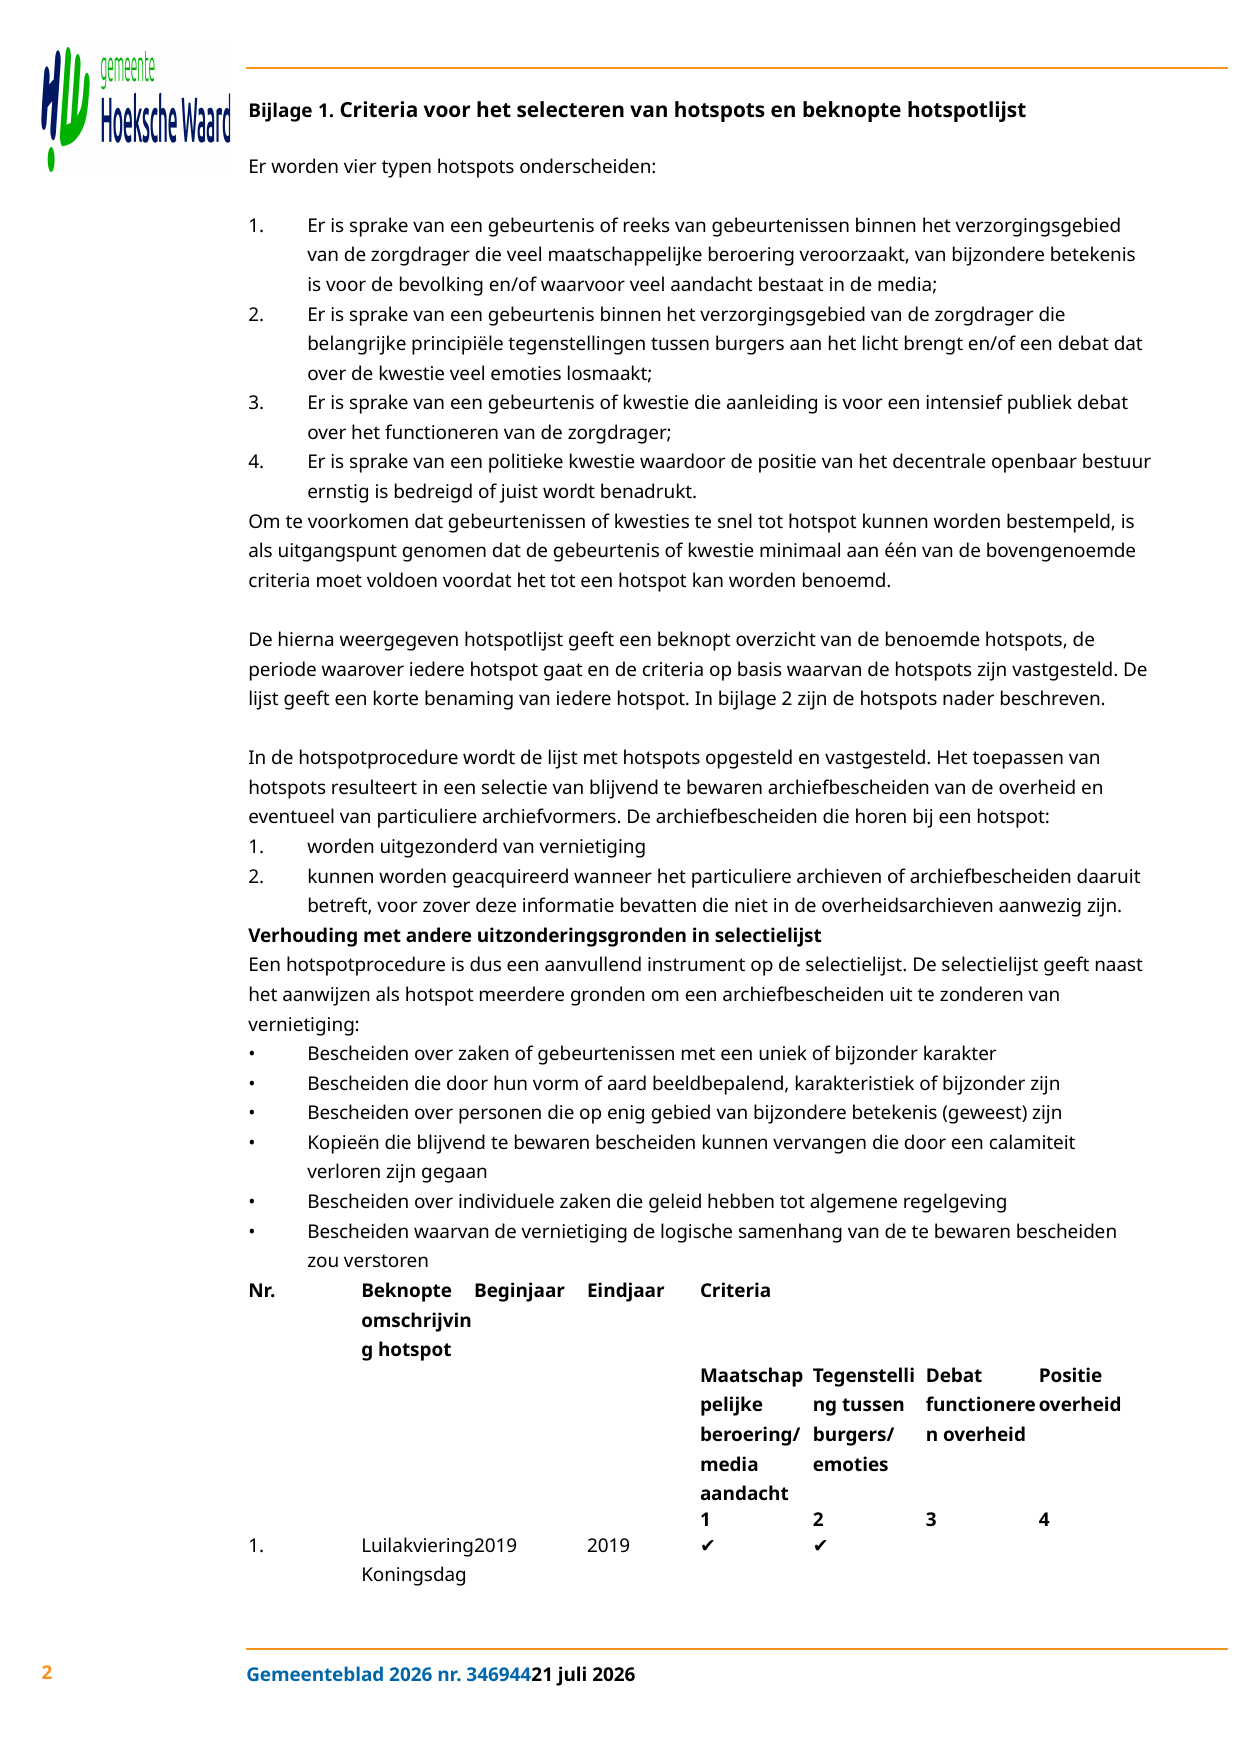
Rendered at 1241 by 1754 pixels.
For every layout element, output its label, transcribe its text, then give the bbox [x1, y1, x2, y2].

list Bescheiden over individuele zaken die geleid hebben tot algemene regelgeving [248, 1188, 1152, 1214]
table_cell Maatschappelijke beroering/ media aandacht [700, 1362, 813, 1506]
table_cell 2019 [587, 1532, 700, 1587]
table_cell 3 [926, 1506, 1038, 1532]
table_header Nr. [248, 1277, 361, 1362]
table_cell 2019 [474, 1532, 587, 1587]
table_cell [474, 1362, 587, 1506]
table_cell 4 [1039, 1506, 1152, 1532]
picture [41, 47, 231, 172]
table_cell 2 [813, 1506, 926, 1532]
text In de hotspotprocedure wordt de lijst met hotspots opgesteld en vastgesteld. Het toepassen van hotspots resulteert in een selectie van blijvend te bewaren archiefbescheiden van de overheid en eventueel van particuliere archiefvormers. De archiefbescheiden die horen bij een hotspot: [248, 744, 1152, 829]
table_cell [926, 1532, 1038, 1587]
list Kopieën die blijvend te bewaren bescheiden kunnen vervangen die door een calamiteit verloren zijn gegaan [248, 1129, 1152, 1184]
table_cell [474, 1506, 587, 1532]
text Een hotspotprocedure is dus een aanvullend instrument op de selectielijst. De selectielijst geeft naast het aanwijzen als hotspot meerdere gronden om een archiefbescheiden uit te zonderen van vernietiging: [248, 952, 1152, 1037]
list Er is sprake van een gebeurtenis of kwestie die aanleiding is voor een intensief publiek debat over het functioneren van de zorgdrager; [248, 389, 1152, 445]
table_header Beginjaar [474, 1277, 587, 1362]
table_cell ✔ [813, 1532, 926, 1587]
table_cell [587, 1362, 700, 1506]
table_cell [248, 1362, 361, 1506]
table_cell [361, 1506, 474, 1532]
table_cell [587, 1506, 700, 1532]
table_cell Luilakviering Koningsdag [361, 1532, 474, 1587]
text Er worden vier typen hotspots onderscheiden: [248, 153, 1152, 179]
list Bescheiden die door hun vorm of aard beeldbepalend, karakteristiek of bijzonder zijn [248, 1070, 1152, 1096]
list Bescheiden waarvan de vernietiging de logische samenhang van de te bewaren bescheiden zou verstoren [248, 1218, 1152, 1273]
table_cell ✔ [700, 1532, 813, 1587]
table_cell Debat functioneren overheid [926, 1362, 1038, 1506]
list worden uitgezonderd van vernietiging [248, 833, 1152, 859]
table_header Beknopte omschrijving hotspot [361, 1277, 474, 1362]
table_cell 1. [248, 1532, 361, 1587]
text De hierna weergegeven hotspotlijst geeft een beknopt overzicht van de benoemde hotspots, de periode waarover iedere hotspot gaat en de criteria op basis waarvan de hotspots zijn vastgesteld. De lijst geeft een korte benaming van iedere hotspot. In bijlage 2 zijn de hotspots nader beschreven. [248, 626, 1152, 711]
table_cell [361, 1362, 474, 1506]
table_cell [248, 1506, 361, 1532]
table_header Eindjaar [587, 1277, 700, 1362]
table_header Criteria [700, 1277, 1152, 1362]
table_cell [1039, 1532, 1152, 1587]
text Verhouding met andere uitzonderingsgronden in selectielijst [248, 922, 1152, 948]
table_cell Positie overheid [1039, 1362, 1152, 1506]
list Er is sprake van een politieke kwestie waardoor de positie van het decentrale openbaar bestuur ernstig is bedreigd of juist wordt benadrukt. [248, 449, 1152, 504]
table_cell Tegenstelling tussen burgers/ emoties [813, 1362, 926, 1506]
table_cell 1 [700, 1506, 813, 1532]
text Om te voorkomen dat gebeurtenissen of kwesties te snel tot hotspot kunnen worden bestempeld, is als uitgangspunt genomen dat de gebeurtenis of kwestie minimaal aan één van de bovengenoemde criteria moet voldoen voordat het tot een hotspot kan worden benoemd. [248, 508, 1152, 593]
text Bijlage 1. Criteria voor het selecteren van hotspots en beknopte hotspotlijst [248, 95, 1152, 123]
list Bescheiden over personen die op enig gebied van bijzondere betekenis (geweest) zijn [248, 1099, 1152, 1125]
list Er is sprake van een gebeurtenis of reeks van gebeurtenissen binnen het verzorgingsgebied van de zorgdrager die veel maatschappelijke beroering veroorzaakt, van bijzondere betekenis is voor de bevolking en/of waarvoor veel aandacht bestaat in de media; [248, 212, 1152, 297]
list Bescheiden over zaken of gebeurtenissen met een uniek of bijzonder karakter [248, 1040, 1152, 1066]
list kunnen worden geacquireerd wanneer het particuliere archieven of archiefbescheiden daaruit betreft, voor zover deze informatie bevatten die niet in de overheidsarchieven aanwezig zijn. [248, 863, 1152, 918]
list Er is sprake van een gebeurtenis binnen het verzorgingsgebied van de zorgdrager die belangrijke principiële tegenstellingen tussen burgers aan het licht brengt en/of een debat dat over de kwestie veel emoties losmaakt; [248, 301, 1152, 386]
